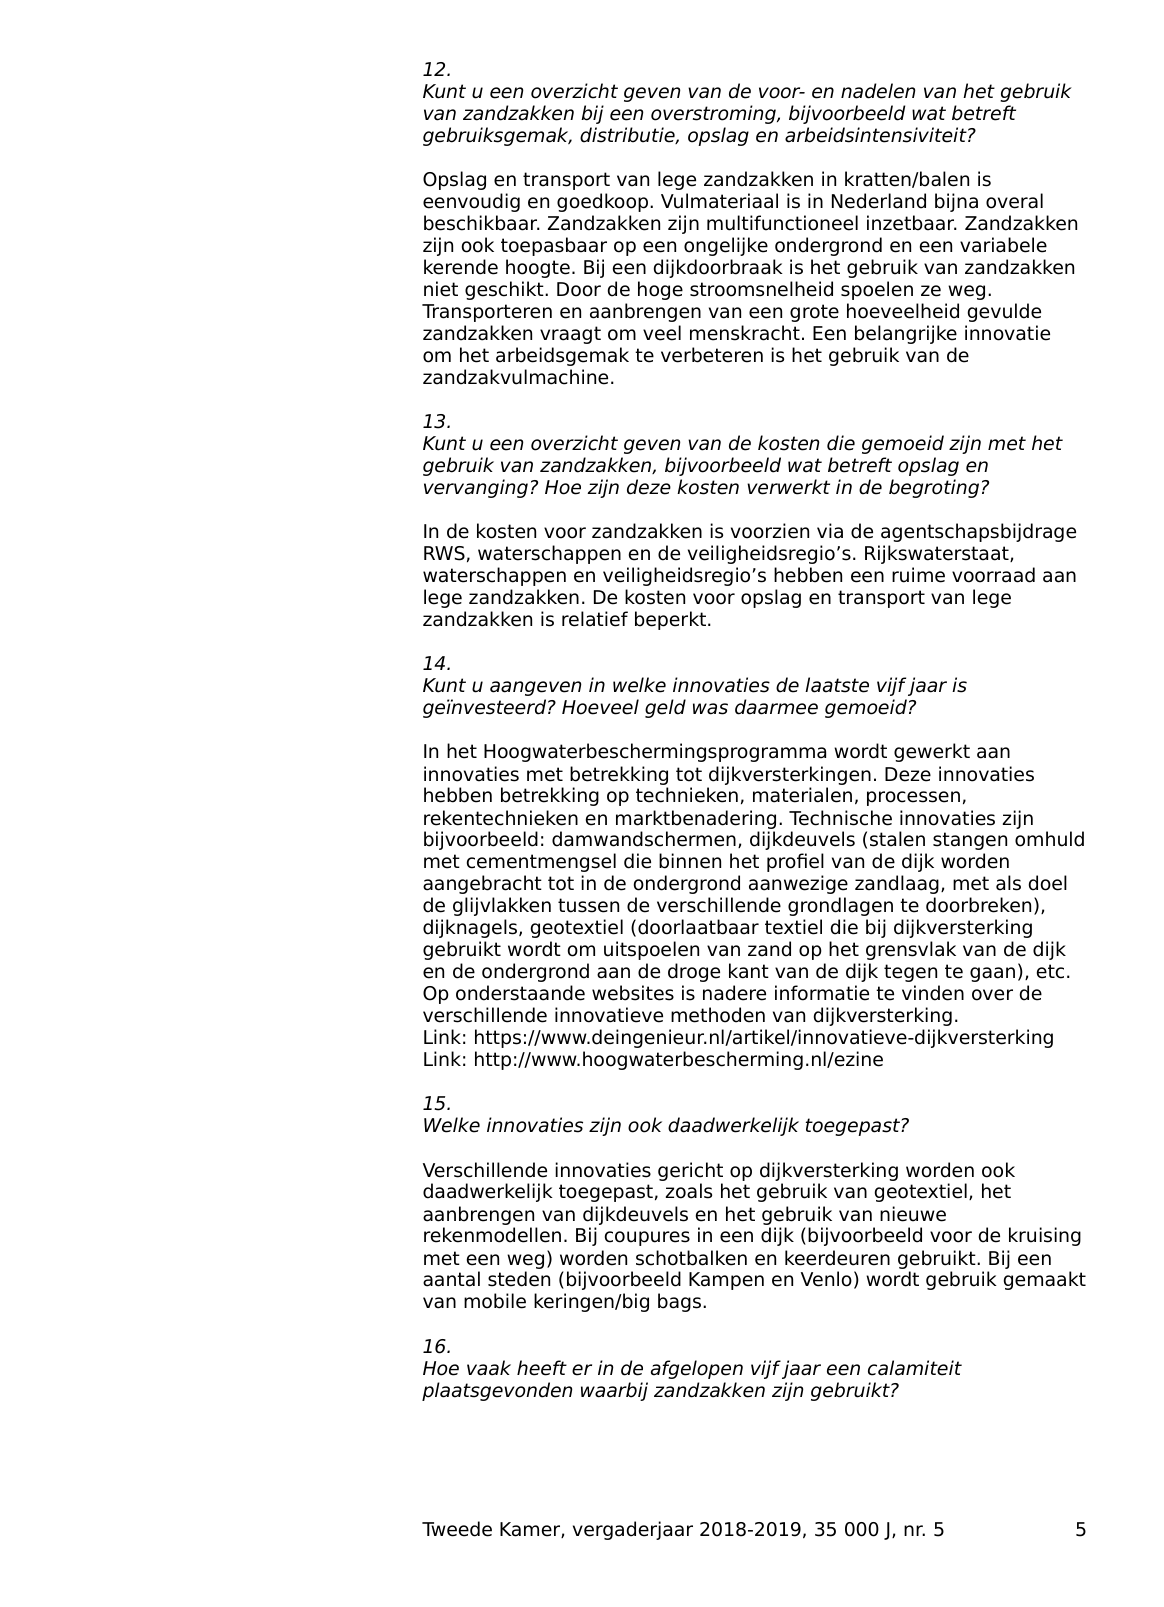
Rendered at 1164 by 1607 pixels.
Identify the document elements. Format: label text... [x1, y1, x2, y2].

text Opslag en transport van lege zandzakken in kratten/balen is eenvoudig en goedkoop. Vulmateriaal is in Nederland bijna overal beschikbaar. Zandzakken zijn multifunctioneel inzetbaar. Zandzakken zijn ook toepasbaar op een ongelijke ondergrond en een variabele kerende hoogte. Bij een dijkdoorbraak is het gebruik van zandzakken niet geschikt. Door de hoge stroomsnelheid spoelen ze weg. Transporteren en aanbrengen van een grote hoeveelheid gevulde zandzakken vraagt om veel menskracht. Een belangrijke innovatie om het arbeidsgemak te verbeteren is het gebruik van de zandzakvulmachine. [422, 169, 1087, 389]
text Kunt u een overzicht geven van de voor- en nadelen van het gebruik van zandzakken bij een overstroming, bijvoorbeeld wat betreft gebruiksgemak, distributie, opslag en arbeidsintensiviteit? [422, 81, 1087, 147]
text Kunt u een overzicht geven van de kosten die gemoeid zijn met het gebruik van zandzakken, bijvoorbeeld wat betreft opslag en vervanging? Hoe zijn deze kosten verwerkt in de begroting? [422, 433, 1087, 499]
text Link: https://www.deingenieur.nl/artikel/innovatieve-dijkversterking [422, 1027, 1087, 1049]
text 12. [422, 59, 1087, 81]
text Link: http://www.hoogwaterbescherming.nl/ezine [422, 1049, 1087, 1071]
text 14. [422, 653, 1087, 675]
text Welke innovaties zijn ook daadwerkelijk toegepast? [422, 1115, 1087, 1137]
text 16. [422, 1336, 1087, 1357]
text Kunt u aangeven in welke innovaties de laatste vijf jaar is geïnvesteerd? Hoeveel geld was daarmee gemoeid? [422, 675, 1087, 719]
text In de kosten voor zandzakken is voorzien via de agentschapsbijdrage RWS, waterschappen en de veiligheidsregio’s. Rijkswaterstaat, waterschappen en veiligheidsregio’s hebben een ruime voorraad aan lege zandzakken. De kosten voor opslag en transport van lege zandzakken is relatief beperkt. [422, 521, 1087, 631]
text In het Hoogwaterbeschermingsprogramma wordt gewerkt aan innovaties met betrekking tot dijkversterkingen. Deze innovaties hebben betrekking op technieken, materialen, processen, rekentechnieken en marktbenadering. Technische innovaties zijn bijvoorbeeld: damwandschermen, dijkdeuvels (stalen stangen omhuld met cementmengsel die binnen het profiel van de dijk worden aangebracht tot in de ondergrond aanwezige zandlaag, met als doel de glijvlakken tussen de verschillende grondlagen te doorbreken), dijknagels, geotextiel (doorlaatbaar textiel die bij dijkversterking gebruikt wordt om uitspoelen van zand op het grensvlak van de dijk en de ondergrond aan de droge kant van de dijk tegen te gaan), etc. Op onderstaande websites is nadere informatie te vinden over de verschillende innovatieve methoden van dijkversterking. [422, 741, 1087, 1027]
text 15. [422, 1093, 1087, 1115]
text Verschillende innovaties gericht op dijkversterking worden ook daadwerkelijk toegepast, zoals het gebruik van geotextiel, het aanbrengen van dijkdeuvels en het gebruik van nieuwe rekenmodellen. Bij coupures in een dijk (bijvoorbeeld voor de kruising met een weg) worden schotbalken en keerdeuren gebruikt. Bij een aantal steden (bijvoorbeeld Kampen en Venlo) wordt gebruik gemaakt van mobile keringen/big bags. [422, 1159, 1087, 1313]
text 13. [422, 411, 1087, 433]
text Hoe vaak heeft er in de afgelopen vijf jaar een calamiteit plaatsgevonden waarbij zandzakken zijn gebruikt? [422, 1357, 1087, 1401]
